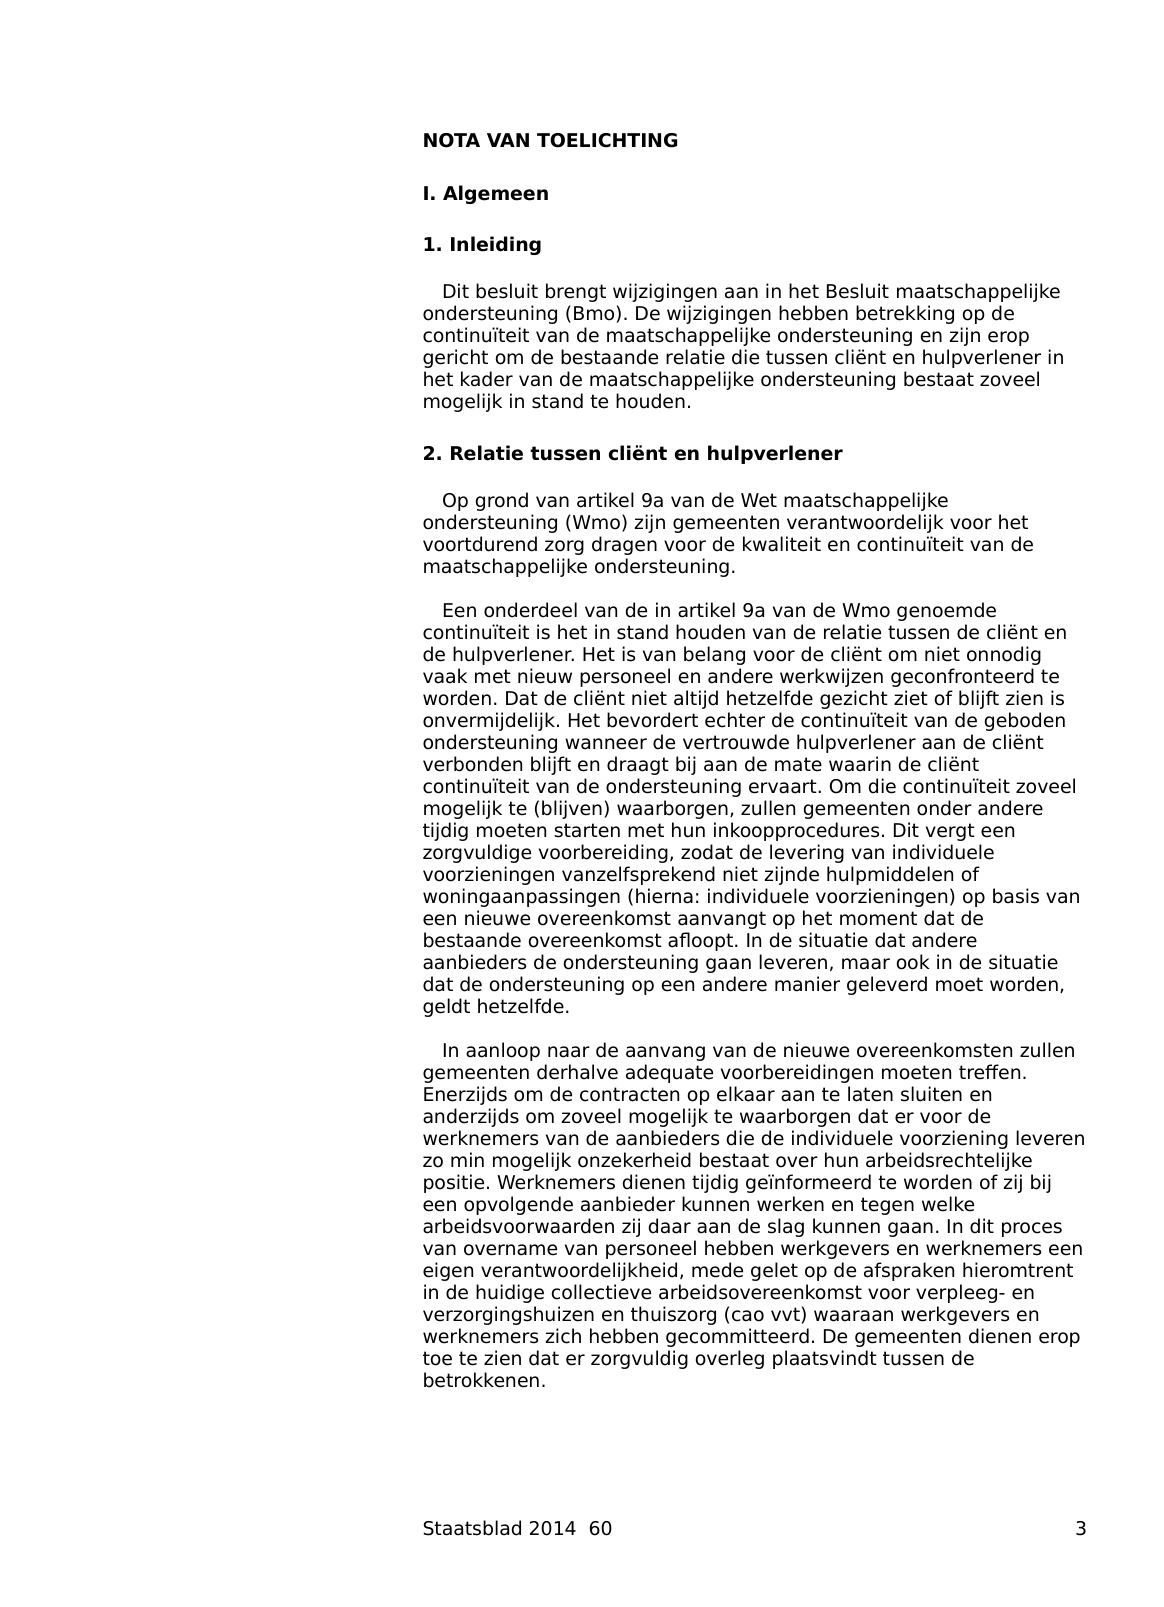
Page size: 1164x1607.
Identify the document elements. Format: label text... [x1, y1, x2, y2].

subtitle 1. Inleiding [422, 234, 1087, 256]
text Dit besluit brengt wijzigingen aan in het Besluit maatschappelijke ondersteuning (Bmo). De wijzigingen hebben betrekking op de continuïteit van de maatschappelijke ondersteuning en zijn erop gericht om de bestaande relatie die tussen cliënt en hulpverlener in het kader van de maatschappelijke ondersteuning bestaat zoveel mogelijk in stand te houden. [422, 281, 1087, 413]
subtitle I. Algemeen [422, 182, 1087, 204]
subtitle NOTA VAN TOELICHTING [422, 130, 1087, 152]
subtitle 2. Relatie tussen cliënt en hulpverlener [422, 443, 1087, 465]
text Op grond van artikel 9a van de Wet maatschappelijke ondersteuning (Wmo) zijn gemeenten verantwoordelijk voor het voortdurend zorg dragen voor de kwaliteit en continuïteit van de maatschappelijke ondersteuning. [422, 490, 1087, 578]
text In aanloop naar de aanvang van de nieuwe overeenkomsten zullen gemeenten derhalve adequate voorbereidingen moeten treffen. Enerzijds om de contracten op elkaar aan te laten sluiten en anderzijds om zoveel mogelijk te waarborgen dat er voor de werknemers van de aanbieders die de individuele voorziening leveren zo min mogelijk onzekerheid bestaat over hun arbeidsrechtelijke positie. Werknemers dienen tijdig geïnformeerd te worden of zij bij een opvolgende aanbieder kunnen werken en tegen welke arbeidsvoorwaarden zij daar aan de slag kunnen gaan. In dit proces van overname van personeel hebben werkgevers en werknemers een eigen verantwoordelijkheid, mede gelet op de afspraken hieromtrent in de huidige collectieve arbeidsovereenkomst voor verpleeg- en verzorgingshuizen en thuiszorg (cao vvt) waaraan werkgevers en werknemers zich hebben gecommitteerd. De gemeenten dienen erop toe te zien dat er zorgvuldig overleg plaatsvindt tussen de betrokkenen. [422, 1040, 1087, 1392]
text Een onderdeel van de in artikel 9a van de Wmo genoemde continuïteit is het in stand houden van de relatie tussen de cliënt en de hulpverlener. Het is van belang voor de cliënt om niet onnodig vaak met nieuw personeel en andere werkwijzen geconfronteerd te worden. Dat de cliënt niet altijd hetzelfde gezicht ziet of blijft zien is onvermijdelijk. Het bevordert echter de continuïteit van de geboden ondersteuning wanneer de vertrouwde hulpverlener aan de cliënt verbonden blijft en draagt bij aan de mate waarin de cliënt continuïteit van de ondersteuning ervaart. Om die continuïteit zoveel mogelijk te (blijven) waarborgen, zullen gemeenten onder andere tijdig moeten starten met hun inkoopprocedures. Dit vergt een zorgvuldige voorbereiding, zodat de levering van individuele voorzieningen vanzelfsprekend niet zijnde hulpmiddelen of woningaanpassingen (hierna: individuele voorzieningen) op basis van een nieuwe overeenkomst aanvangt op het moment dat de bestaande overeenkomst afloopt. In de situatie dat andere aanbieders de ondersteuning gaan leveren, maar ook in de situatie dat de ondersteuning op een andere manier geleverd moet worden, geldt hetzelfde. [422, 600, 1087, 1018]
